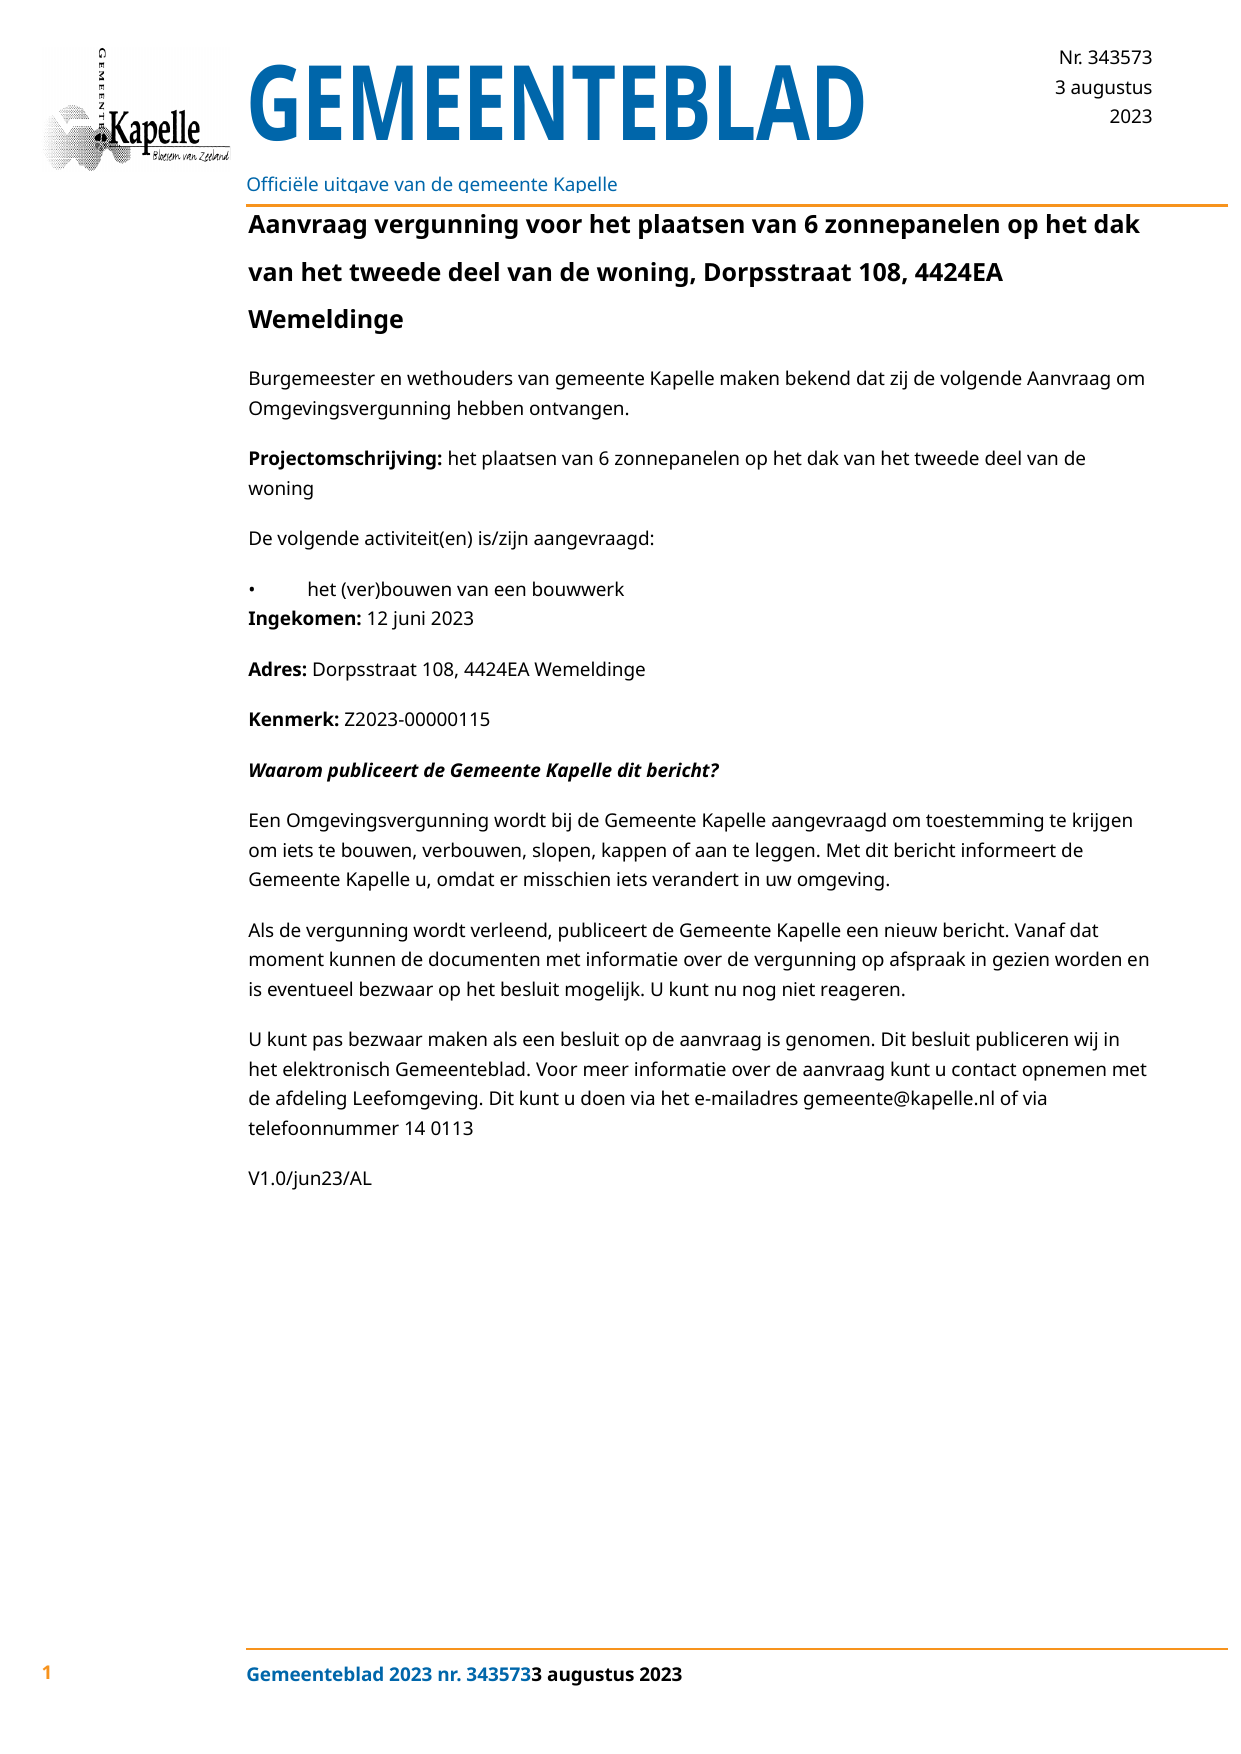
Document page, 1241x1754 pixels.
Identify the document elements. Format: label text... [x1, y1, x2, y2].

text Een Omgevingsvergunning wordt bij de Gemeente Kapelle aangevraagd om toestemming te krijgen om iets te bouwen, verbouwen, slopen, kappen of aan te leggen. Met dit bericht informeert de Gemeente Kapelle u, omdat er misschien iets verandert in uw omgeving. [248, 807, 1152, 892]
text Ingekomen: 12 juni 2023 [248, 606, 1152, 631]
text Kenmerk: Z2023-00000115 [248, 706, 1152, 732]
text Projectomschrijving: het plaatsen van 6 zonnepanelen op het dak van het tweede deel van de woning [248, 446, 1152, 501]
picture [41, 47, 231, 172]
text Aanvraag vergunning voor het plaatsen van 6 zonnepanelen op het dak van het tweede deel van de woning, Dorpsstraat 108, 4424EA Wemeldinge [248, 207, 1152, 336]
text De volgende activiteit(en) is/zijn aangevraagd: [248, 526, 1152, 551]
text Adres: Dorpsstraat 108, 4424EA Wemeldinge [248, 656, 1152, 682]
text V1.0/jun23/AL [248, 1166, 1152, 1191]
list het (ver)bouwen van een bouwwerk [248, 576, 1152, 602]
text U kunt pas bezwaar maken als een besluit op de aanvraag is genomen. Dit besluit publiceren wij in het elektronisch Gemeenteblad. Voor meer informatie over de aanvraag kunt u contact opnemen met de afdeling Leefomgeving. Dit kunt u doen via het e-mailadres gemeente@kapelle.nl of via telefoonnummer 14 0113 [248, 1026, 1152, 1141]
text Burgemeester en wethouders van gemeente Kapelle maken bekend dat zij de volgende Aanvraag om Omgevingsvergunning hebben ontvangen. [248, 366, 1152, 421]
text Als de vergunning wordt verleend, publiceert de Gemeente Kapelle een nieuw bericht. Vanaf dat moment kunnen de documenten met informatie over de vergunning op afspraak in gezien worden en is eventueel bezwaar op het besluit mogelijk. U kunt nu nog niet reageren. [248, 917, 1152, 1002]
text Waarom publiceert de Gemeente Kapelle dit bericht? [248, 757, 1152, 782]
